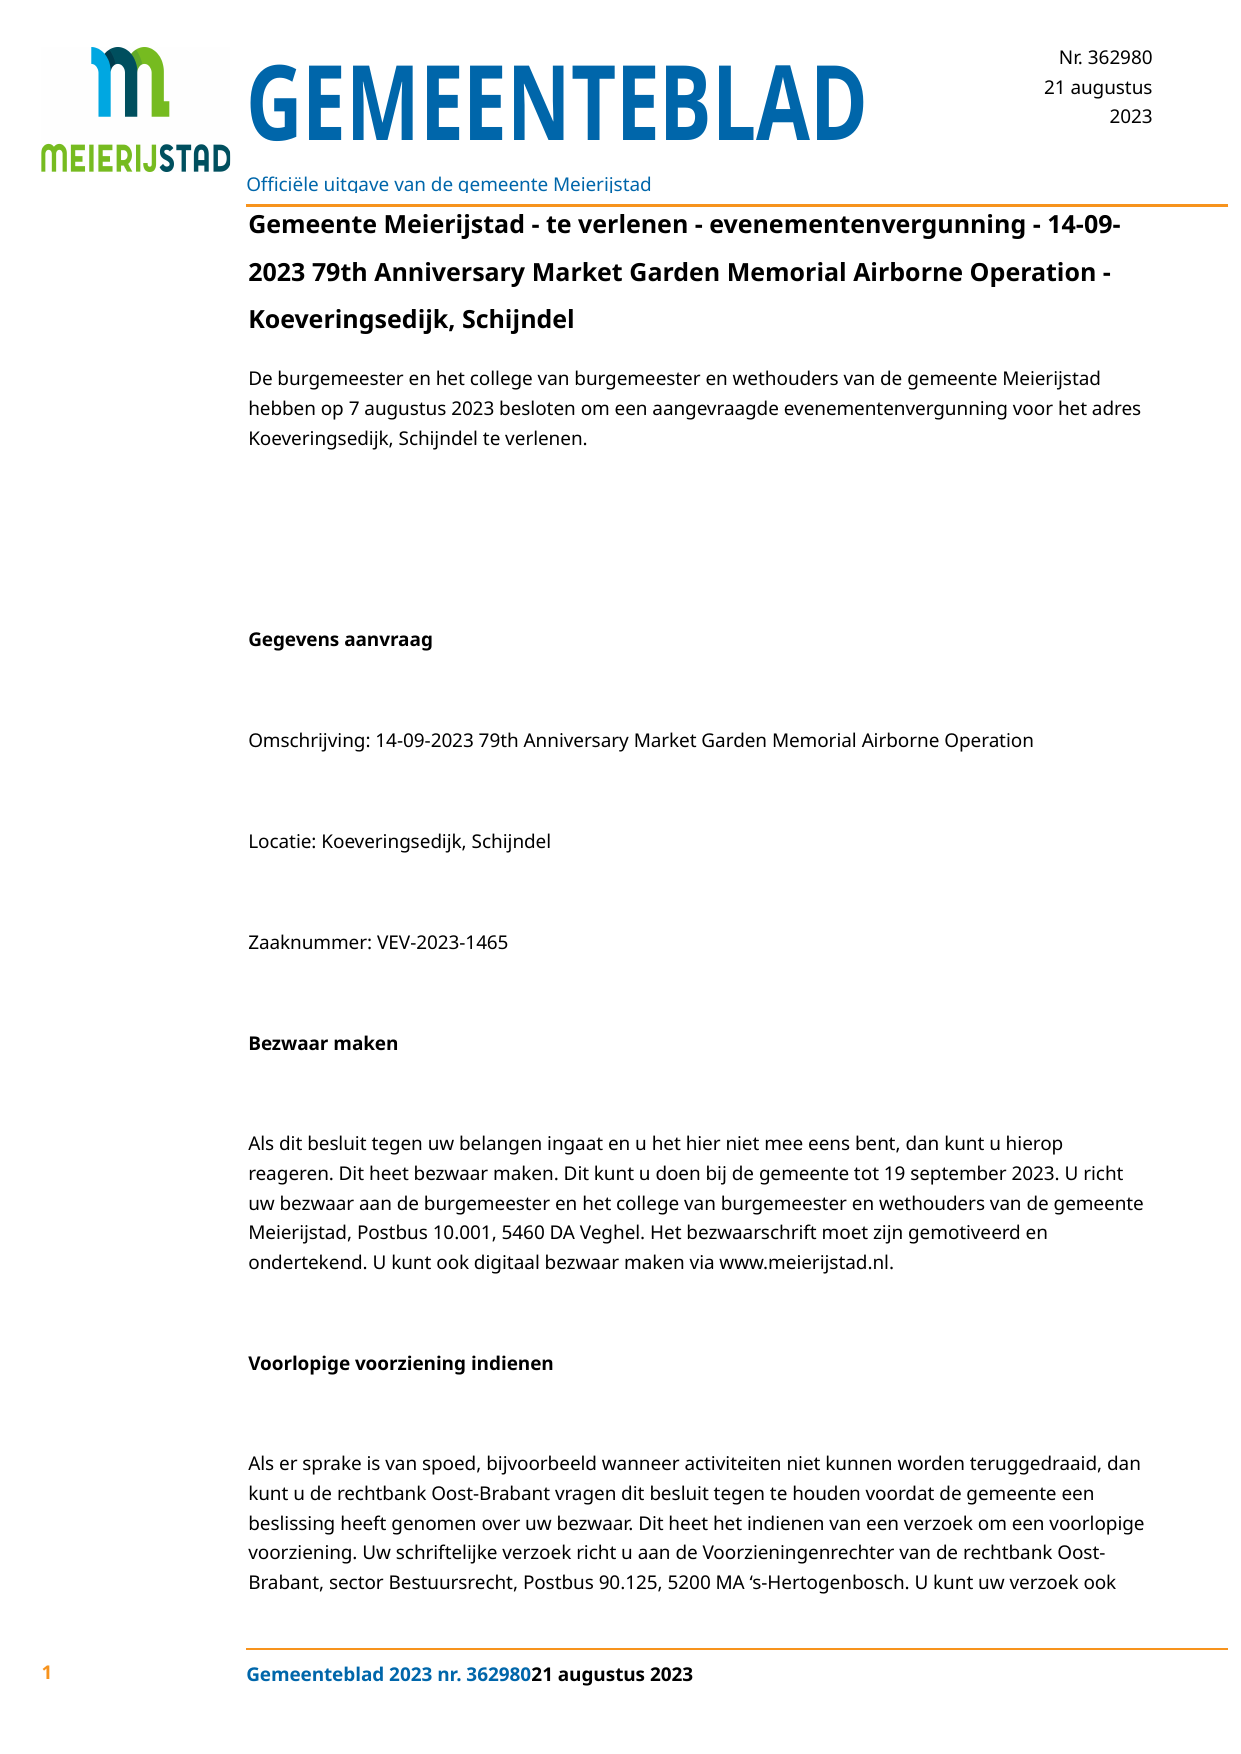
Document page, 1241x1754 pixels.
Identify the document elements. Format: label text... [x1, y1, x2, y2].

text Als dit besluit tegen uw belangen ingaat en u het hier niet mee eens bent, dan kunt u hierop reageren. Dit heet bezwaar maken. Dit kunt u doen bij de gemeente tot 19 september 2023. U richt uw bezwaar aan de burgemeester en het college van burgemeester en wethouders van de gemeente Meierijstad, Postbus 10.001, 5460 DA Veghel. Het bezwaarschrift moet zijn gemotiveerd en ondertekend. U kunt ook digitaal bezwaar maken via www.meierijstad.nl. [248, 1131, 1152, 1274]
text De burgemeester en het college van burgemeester en wethouders van de gemeente Meierijstad hebben op 7 augustus 2023 besloten om een aangevraagde evenementenvergunning voor het adres Koeveringsedijk, Schijndel te verlenen. [248, 366, 1152, 450]
text Gemeente Meierijstad - te verlenen - evenementenvergunning - 14-09-2023 79th Anniversary Market Garden Memorial Airborne Operation - Koeveringsedijk, Schijndel [248, 207, 1152, 336]
text Bezwaar maken [248, 1030, 1152, 1055]
text Gegevens aanvraag [248, 626, 1152, 652]
text Locatie: Koeveringsedijk, Schijndel [248, 828, 1152, 854]
text Zaaknummer: VEV-2023-1465 [248, 929, 1152, 954]
picture [41, 47, 231, 172]
text Als er sprake is van spoed, bijvoorbeeld wanneer activiteiten niet kunnen worden teruggedraaid, dan kunt u de rechtbank Oost-Brabant vragen dit besluit tegen te houden voordat de gemeente een beslissing heeft genomen over uw bezwaar. Dit heet het indienen van een verzoek om een voorlopige voorziening. Uw schriftelijke verzoek richt u aan de Voorzieningenrechter van de rechtbank Oost-Brabant, sector Bestuursrecht, Postbus 90.125, 5200 MA ‘s-Hertogenbosch. U kunt uw verzoek ook [248, 1451, 1152, 1594]
text Voorlopige voorziening indienen [248, 1350, 1152, 1375]
text Omschrijving: 14-09-2023 79th Anniversary Market Garden Memorial Airborne Operation [248, 727, 1152, 753]
